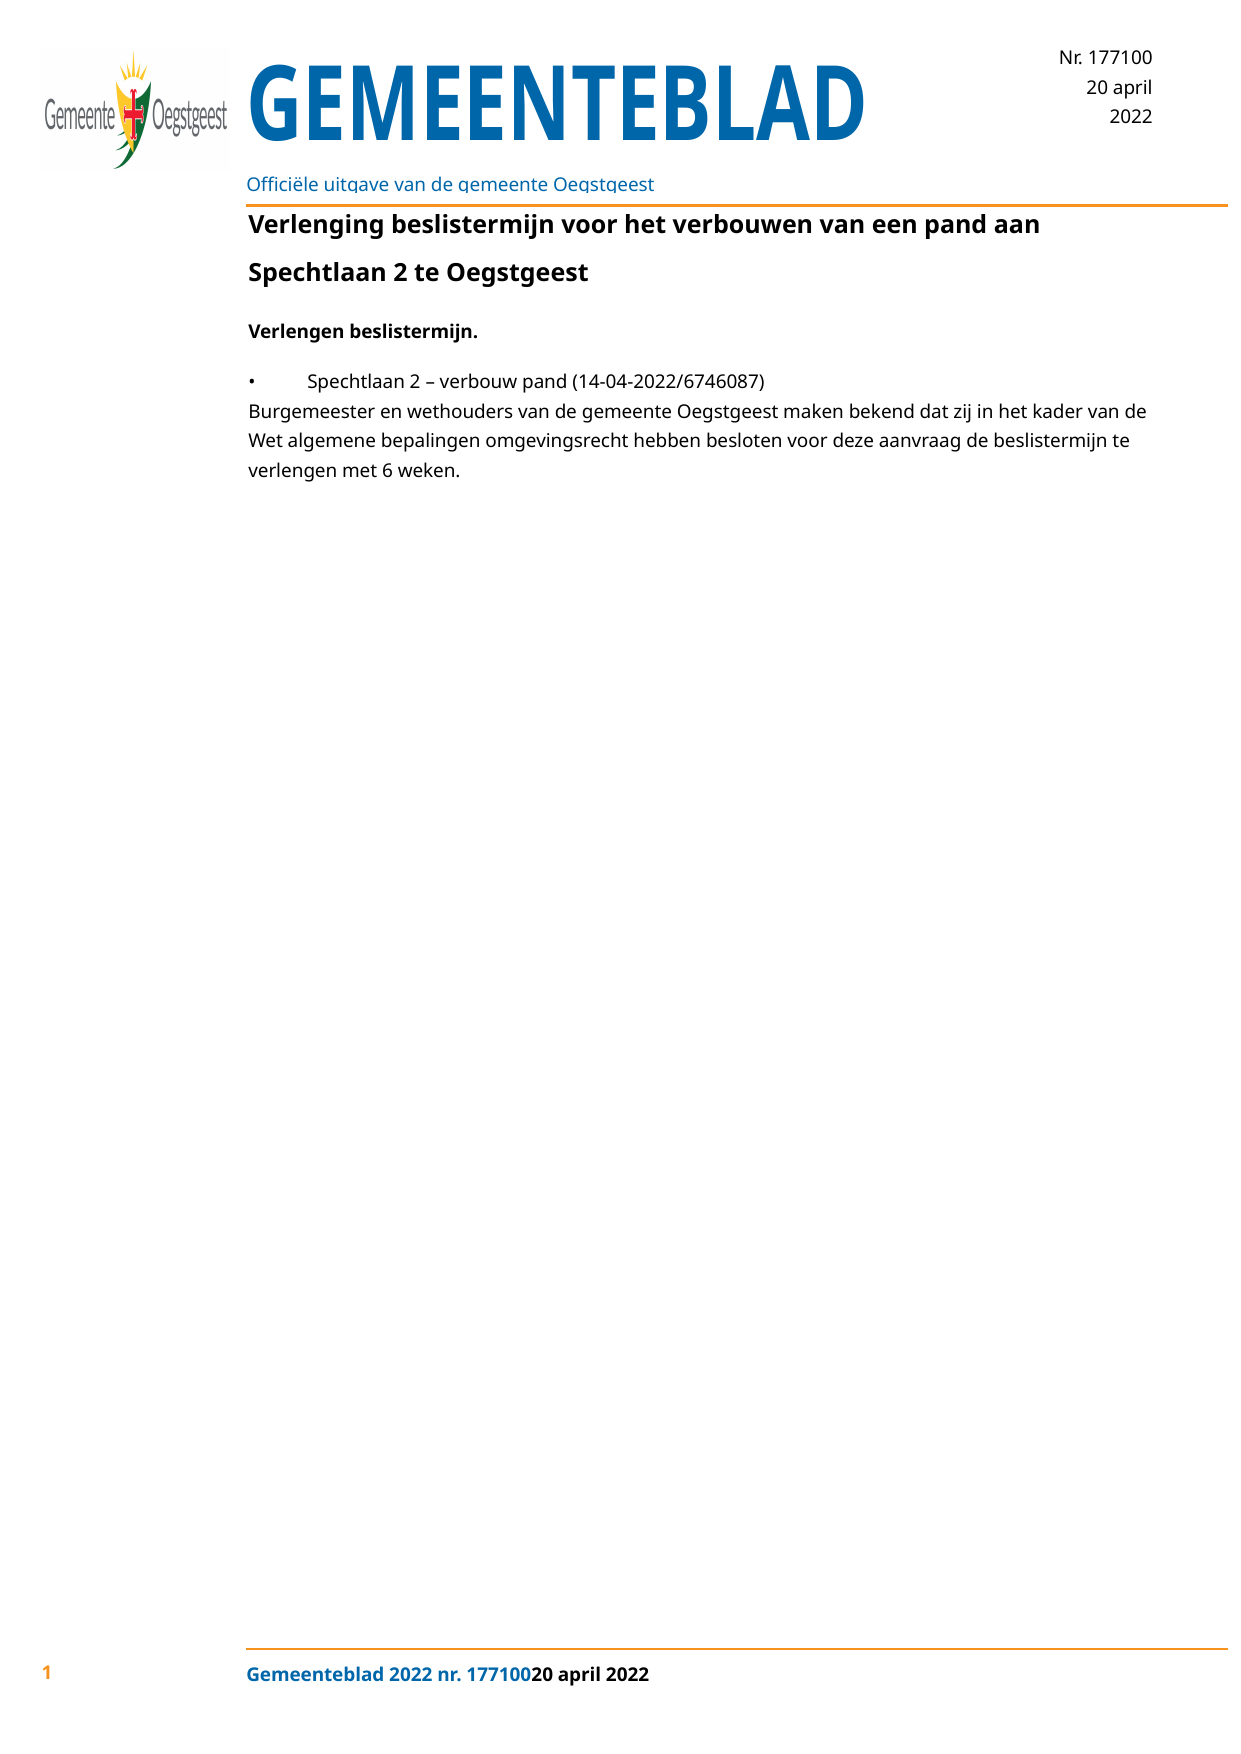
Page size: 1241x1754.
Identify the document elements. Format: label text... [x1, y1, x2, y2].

picture [41, 47, 231, 172]
text Verlengen beslistermijn. [248, 318, 1152, 344]
list Spechtlaan 2 – verbouw pand (14-04-2022/6746087) [248, 368, 1152, 394]
text Verlenging beslistermijn voor het verbouwen van een pand aan Spechtlaan 2 te Oegstgeest [248, 207, 1152, 288]
text Burgemeester en wethouders van de gemeente Oegstgeest maken bekend dat zij in het kader van de Wet algemene bepalingen omgevingsrecht hebben besloten voor deze aanvraag de beslistermijn te verlengen met 6 weken. [248, 398, 1152, 483]
